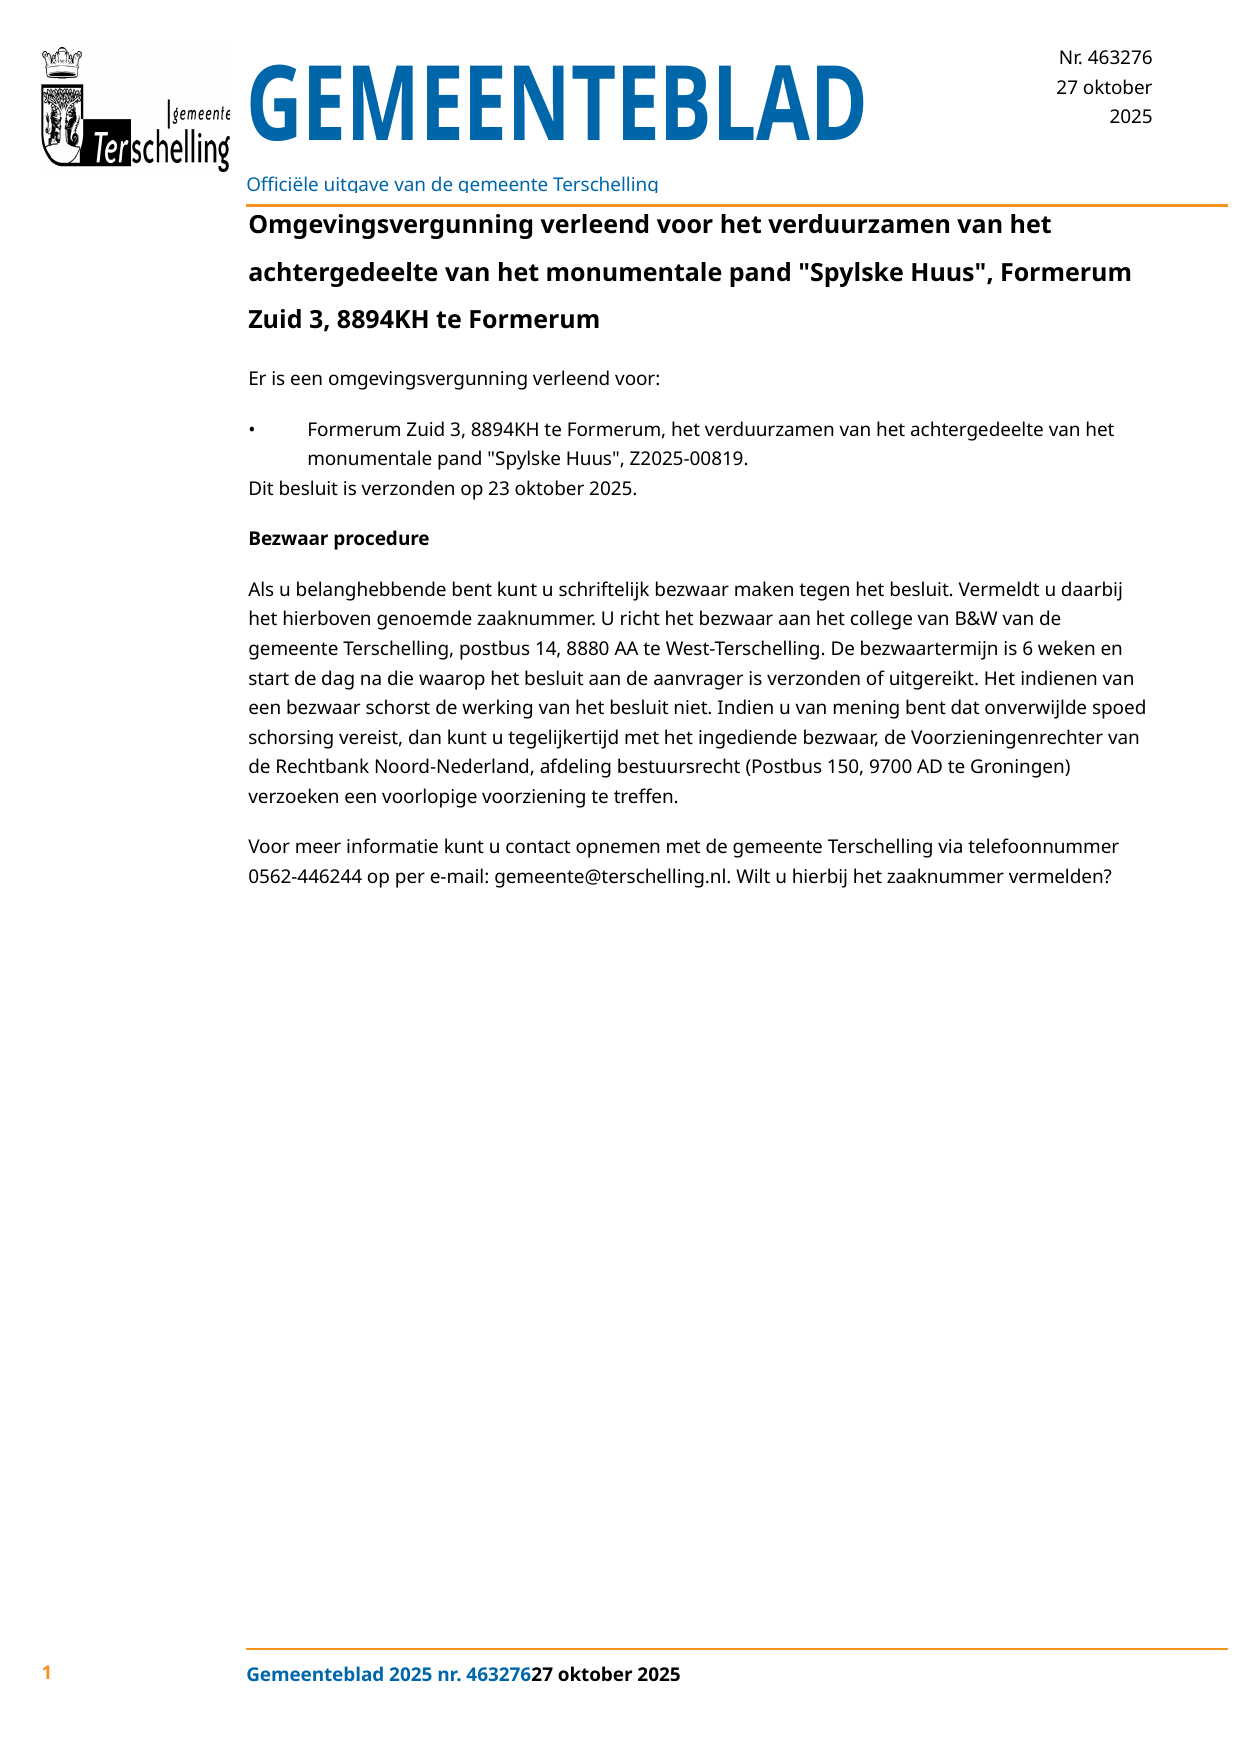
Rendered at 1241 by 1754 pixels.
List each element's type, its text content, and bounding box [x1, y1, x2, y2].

list Formerum Zuid 3, 8894KH te Formerum, het verduurzamen van het achtergedeelte van het monumentale pand "Spylske Huus", Z2025-00819. [248, 416, 1152, 471]
text Er is een omgevingsvergunning verleend voor: [248, 366, 1152, 391]
picture [41, 47, 231, 172]
text Als u belanghebbende bent kunt u schriftelijk bezwaar maken tegen het besluit. Vermeldt u daarbij het hierboven genoemde zaaknummer. U richt het bezwaar aan het college van B&W van de gemeente Terschelling, postbus 14, 8880 AA te West-Terschelling. De bezwaartermijn is 6 weken en start de dag na die waarop het besluit aan de aanvrager is verzonden of uitgereikt. Het indienen van een bezwaar schorst de werking van het besluit niet. Indien u van mening bent dat onverwijlde spoed schorsing vereist, dan kunt u tegelijkertijd met het ingediende bezwaar, de Voorzieningenrechter van de Rechtbank Noord-Nederland, afdeling bestuursrecht (Postbus 150, 9700 AD te Groningen) verzoeken een voorlopige voorziening te treffen. [248, 576, 1152, 809]
text Omgevingsvergunning verleend voor het verduurzamen van het achtergedeelte van het monumentale pand "Spylske Huus", Formerum Zuid 3, 8894KH te Formerum [248, 207, 1152, 336]
text Voor meer informatie kunt u contact opnemen met de gemeente Terschelling via telefoonnummer 0562-446244 op per e-mail: gemeente@terschelling.nl. Wilt u hierbij het zaaknummer vermelden? [248, 833, 1152, 889]
text Bezwaar procedure [248, 526, 1152, 551]
text Dit besluit is verzonden op 23 oktober 2025. [248, 475, 1152, 501]
